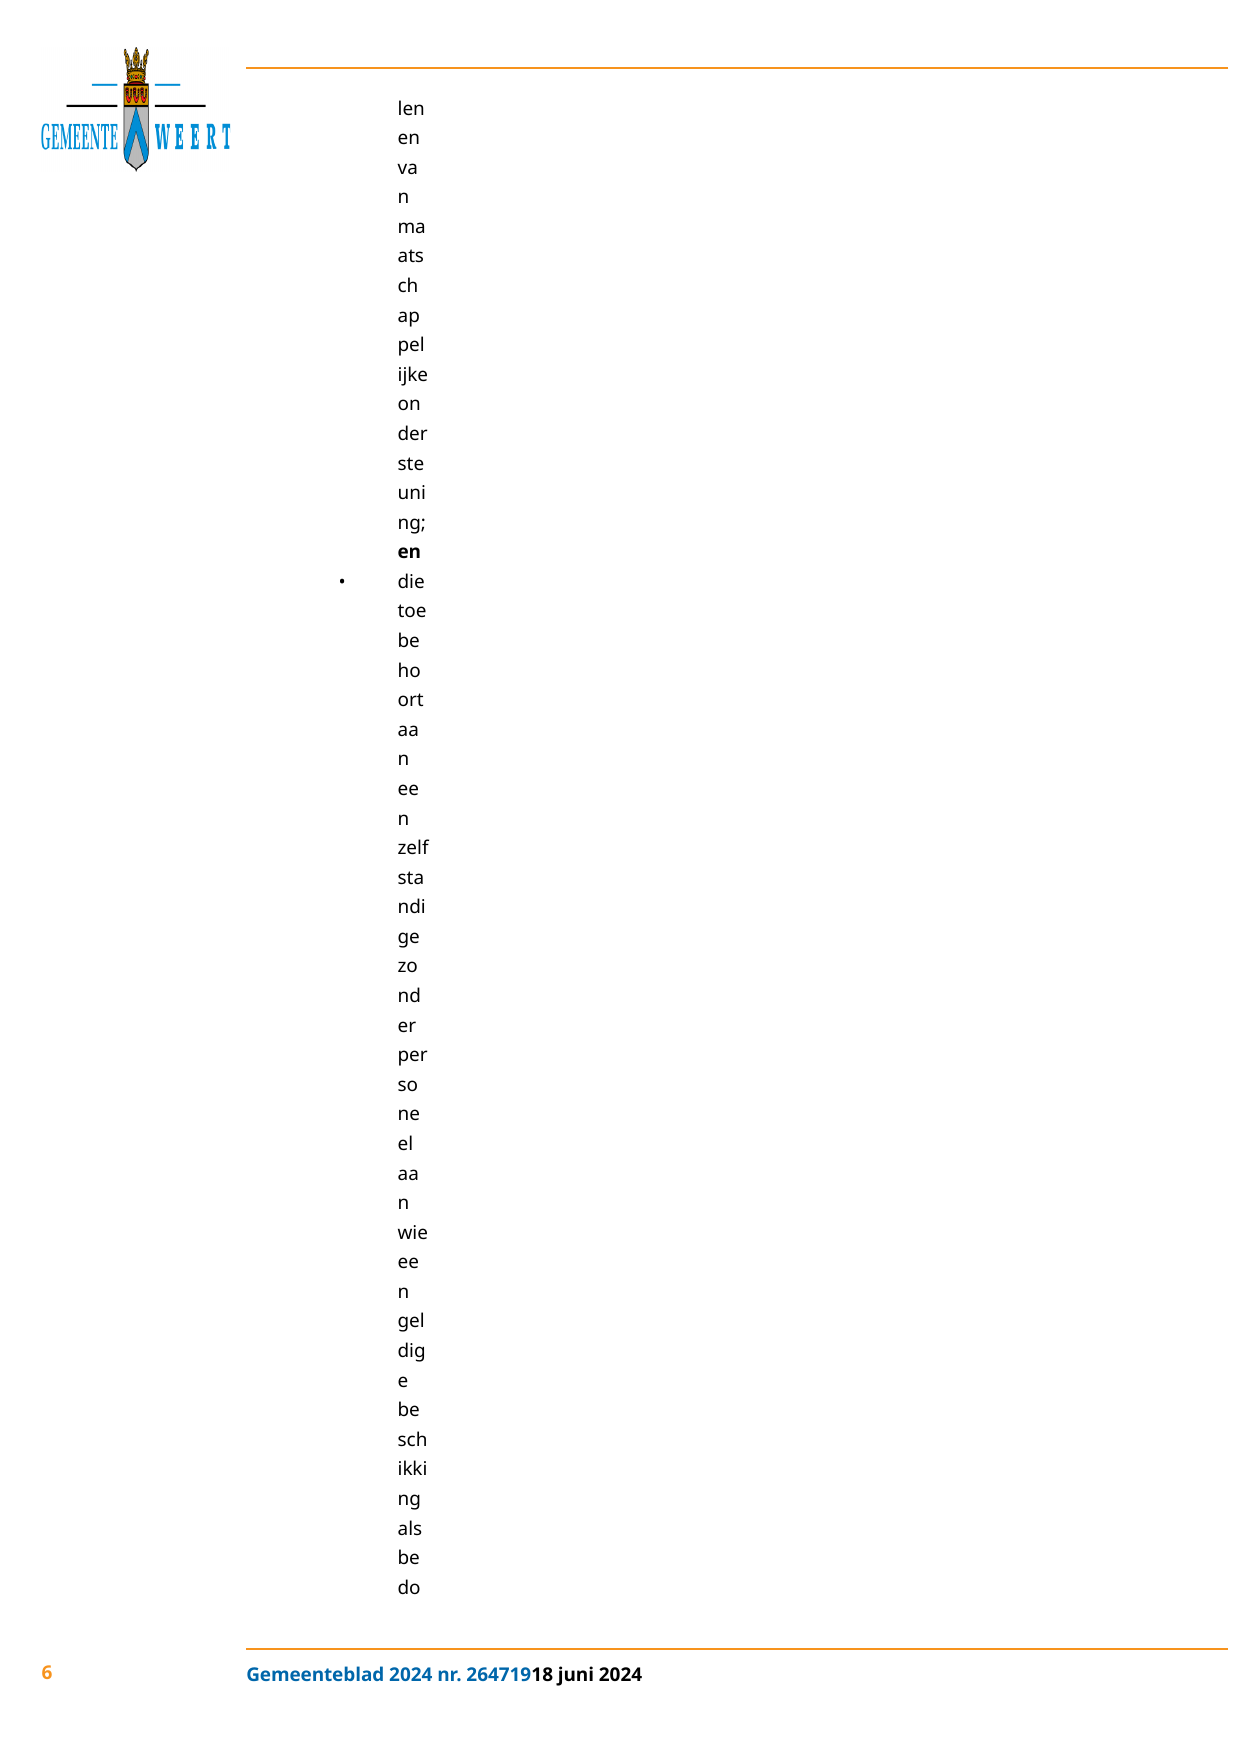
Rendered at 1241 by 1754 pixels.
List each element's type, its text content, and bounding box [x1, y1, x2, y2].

table_cell lenen van maatschappelijke ondersteuning; en die toebehoort aan een zelfstandige zonder personeel aan wie een geldige beschikking als bedo [338, 95, 429, 1600]
table_cell [429, 95, 519, 1600]
table_cell [519, 95, 609, 1600]
table_cell [790, 95, 881, 1600]
table_cell [700, 95, 790, 1600]
picture [41, 47, 231, 172]
table_cell [609, 95, 700, 1600]
table_cell [1061, 95, 1152, 1600]
table_cell [881, 95, 971, 1600]
table_cell [971, 95, 1061, 1600]
table_cell [248, 95, 338, 1600]
